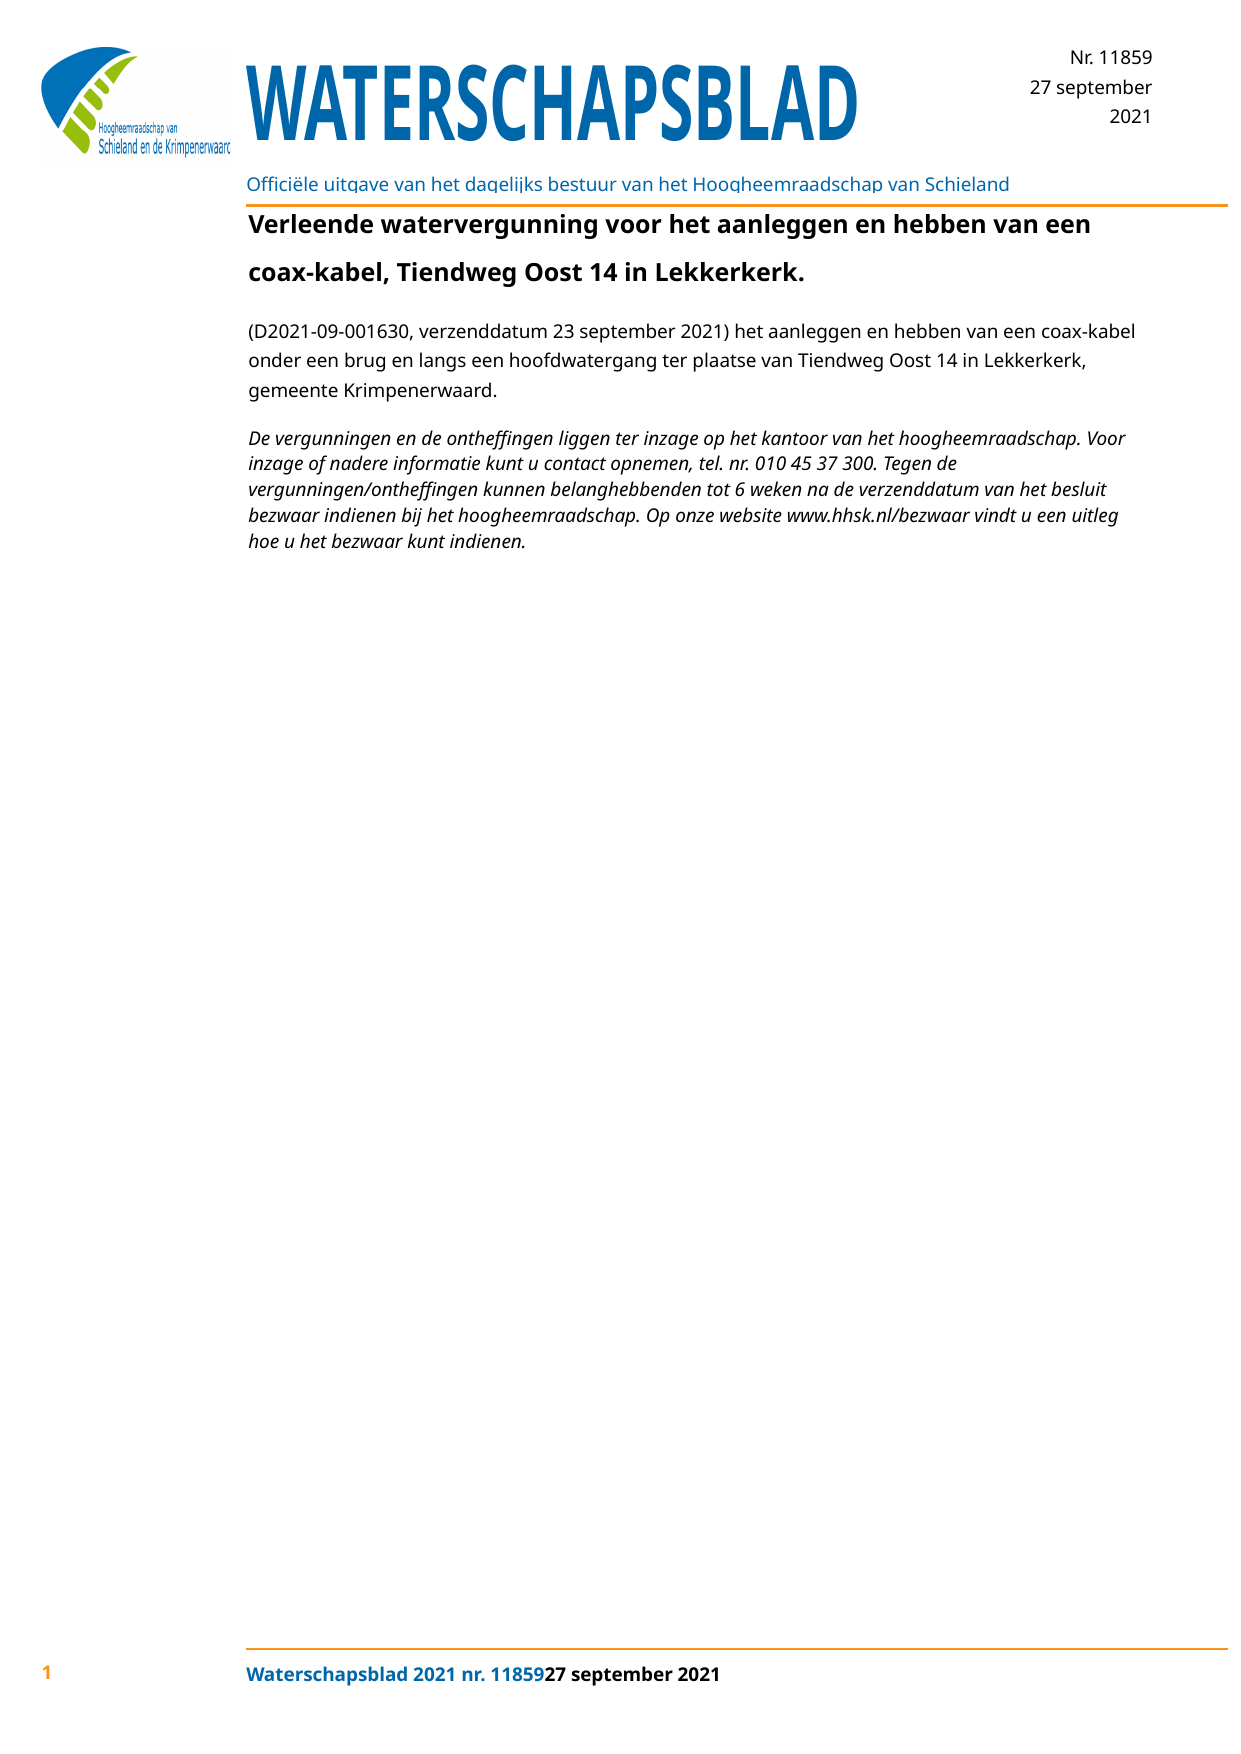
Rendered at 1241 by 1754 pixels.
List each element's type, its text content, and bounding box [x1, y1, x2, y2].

text De vergunningen en de ontheffingen liggen ter inzage op het kantoor van het hoogheemraadschap. Voor inzage of nadere informatie kunt u contact opnemen, tel. nr. 010 45 37 300. Tegen de vergunningen/ontheffingen kunnen belanghebbenden tot 6 weken na de verzenddatum van het besluit bezwaar indienen bij het hoogheemraadschap. Op onze website www.hhsk.nl/bezwaar vindt u een uitleg hoe u het bezwaar kunt indienen. [248, 425, 1152, 553]
text (D2021-09-001630, verzenddatum 23 september 2021) het aanleggen en hebben van een coax-kabel onder een brug en langs een hoofdwatergang ter plaatse van Tiendweg Oost 14 in Lekkerkerk, gemeente Krimpenerwaard. [248, 318, 1152, 403]
picture [41, 47, 231, 172]
text Verleende watervergunning voor het aanleggen en hebben van een coax-kabel, Tiendweg Oost 14 in Lekkerkerk. [248, 207, 1152, 288]
